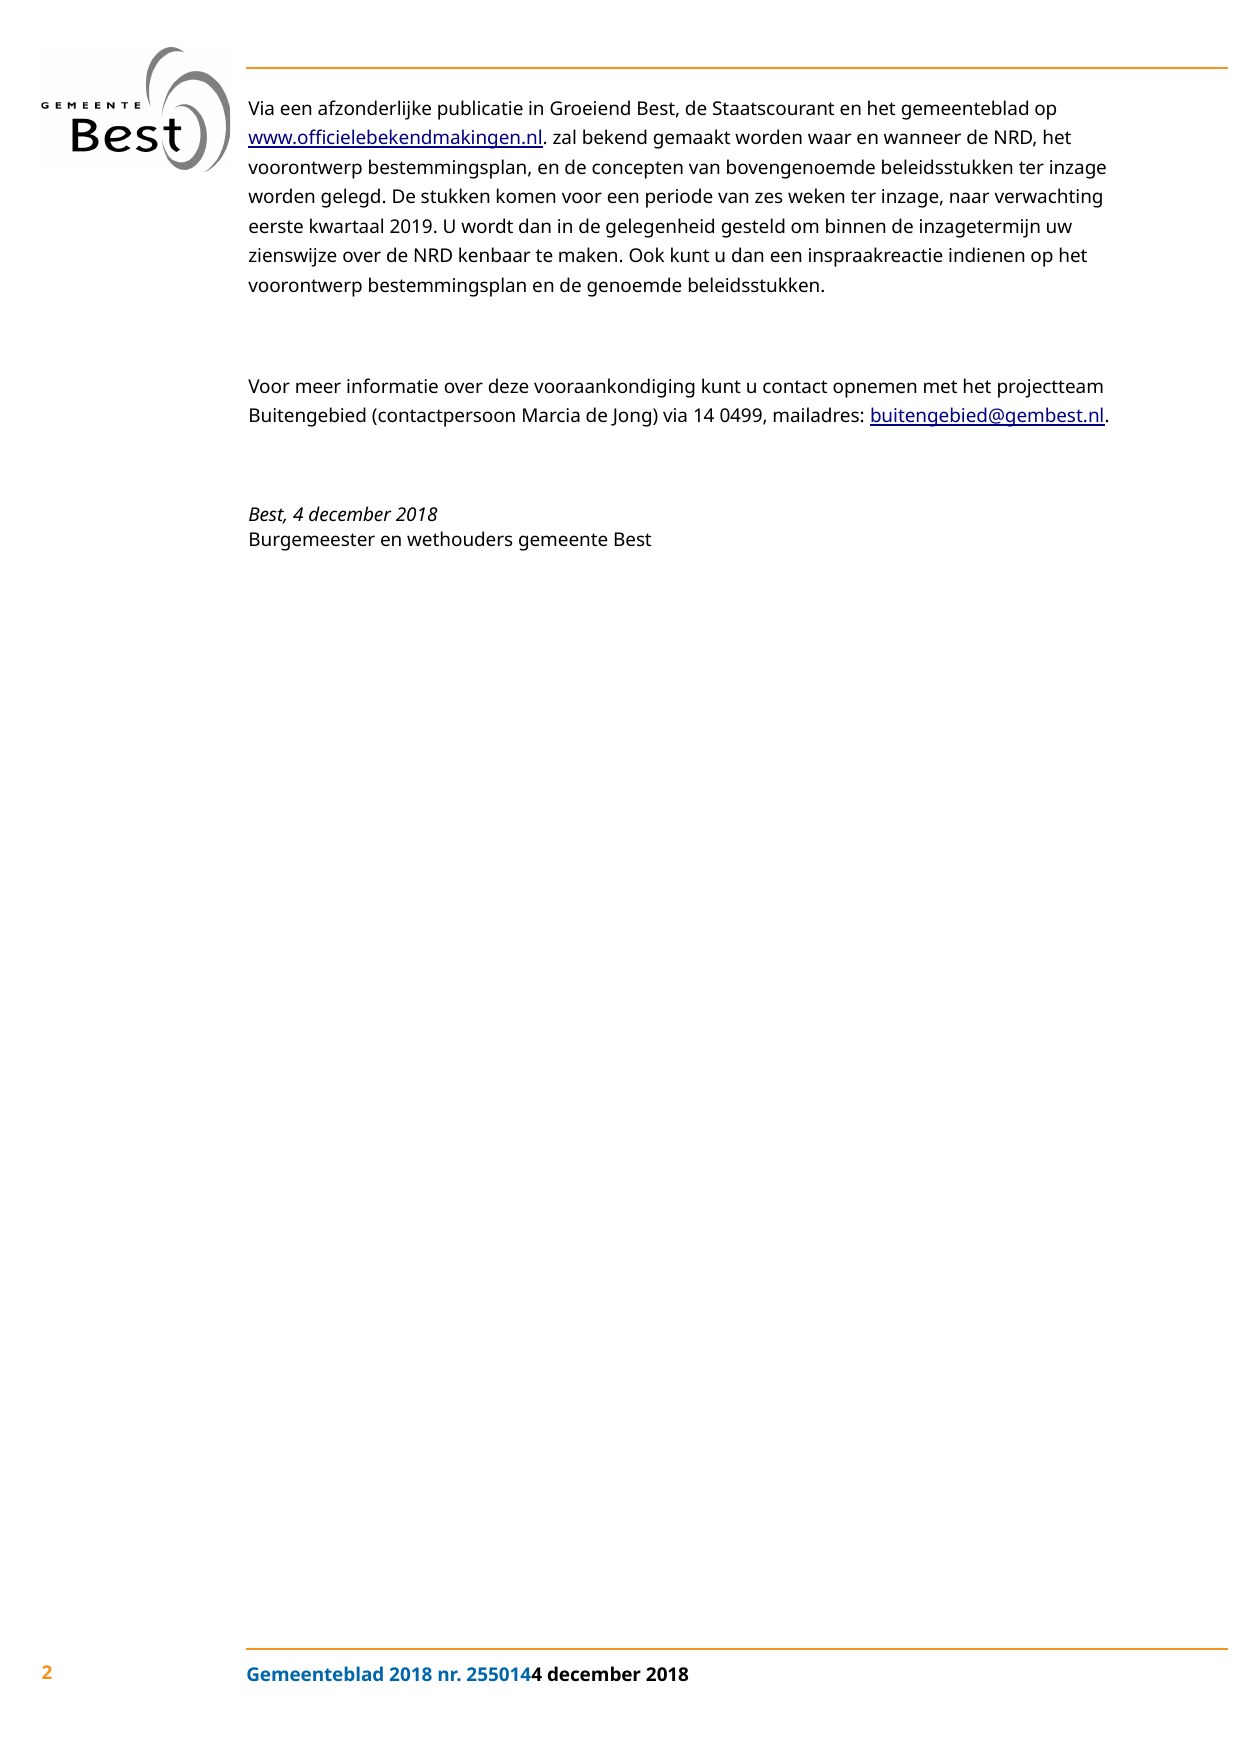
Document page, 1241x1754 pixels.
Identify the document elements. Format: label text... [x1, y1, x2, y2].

text Best, 4 december 2018 [248, 501, 1152, 527]
text Burgemeester en wethouders gemeente Best [248, 527, 1152, 552]
text Voor meer informatie over deze vooraankondiging kunt u contact opnemen met het projectteam Buitengebied (contactpersoon Marcia de Jong) via 14 0499, mailadres: buitengebied@gembest.nl. [248, 373, 1152, 428]
picture [41, 47, 231, 172]
text Via een afzonderlijke publicatie in Groeiend Best, de Staatscourant en het gemeenteblad op www.officielebekendmakingen.nl. zal bekend gemaakt worden waar en wanneer de NRD, het voorontwerp bestemmingsplan, en de concepten van bovengenoemde beleidsstukken ter inzage worden gelegd. De stukken komen voor een periode van zes weken ter inzage, naar verwachting eerste kwartaal 2019. U wordt dan in de gelegenheid gesteld om binnen de inzagetermijn uw zienswijze over de NRD kenbaar te maken. Ook kunt u dan een inspraakreactie indienen op het voorontwerp bestemmingsplan en de genoemde beleidsstukken. [248, 95, 1152, 298]
